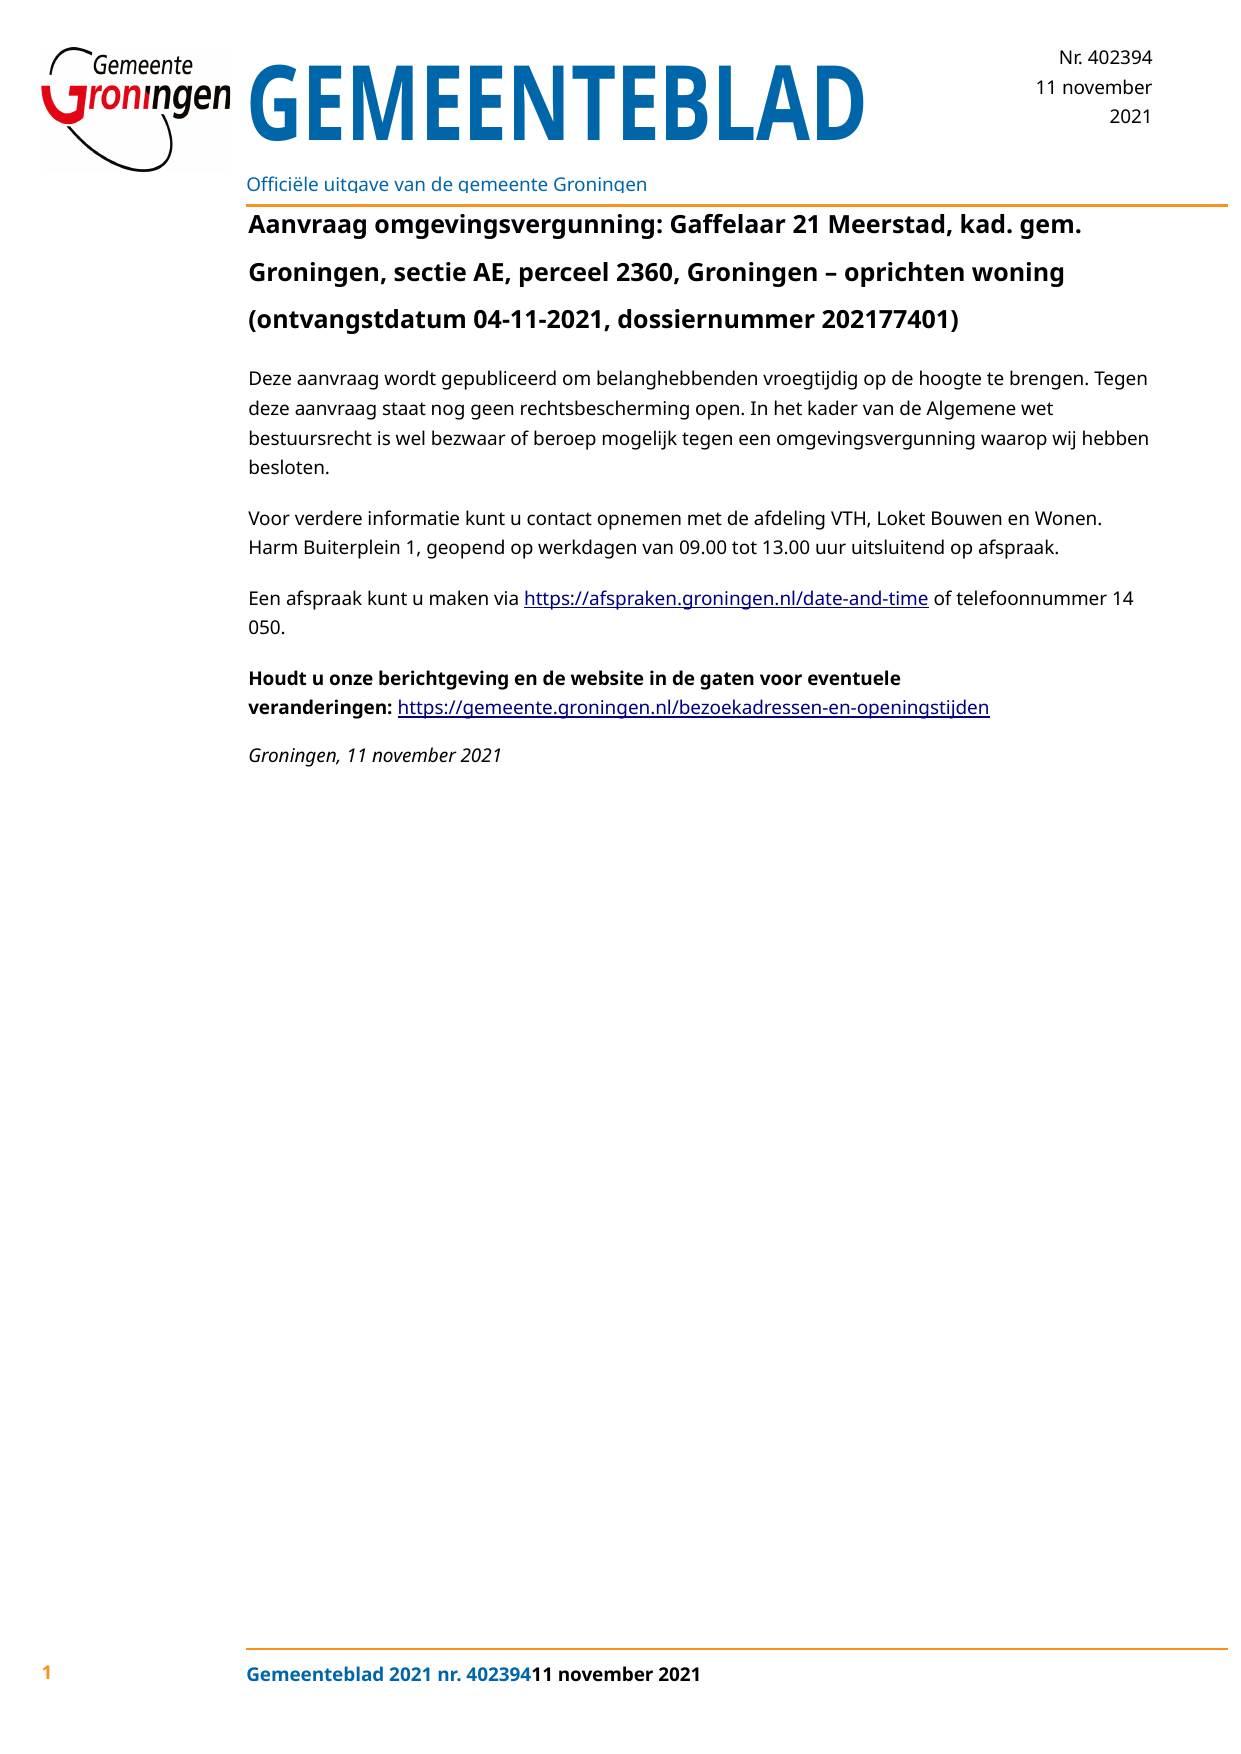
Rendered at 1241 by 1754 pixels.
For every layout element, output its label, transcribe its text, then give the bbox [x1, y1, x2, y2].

text Groningen, 11 november 2021 [248, 742, 1152, 768]
text Houdt u onze berichtgeving en de website in de gaten voor eventuele veranderingen: https://gemeente.groningen.nl/bezoekadressen-en-openingstijden [248, 665, 1152, 720]
picture [41, 47, 231, 172]
text Aanvraag omgevingsvergunning: Gaffelaar 21 Meerstad, kad. gem. Groningen, sectie AE, perceel 2360, Groningen – oprichten woning (ontvangstdatum 04-11-2021, dossiernummer 202177401) [248, 207, 1152, 336]
text Voor verdere informatie kunt u contact opnemen met de afdeling VTH, Loket Bouwen en Wonen. Harm Buiterplein 1, geopend op werkdagen van 09.00 tot 13.00 uur uitsluitend op afspraak. [248, 505, 1152, 560]
text Een afspraak kunt u maken via https://afspraken.groningen.nl/date-and-time of telefoonnummer 14 050. [248, 585, 1152, 640]
text Deze aanvraag wordt gepubliceerd om belanghebbenden vroegtijdig op de hoogte te brengen. Tegen deze aanvraag staat nog geen rechtsbescherming open. In het kader van de Algemene wet bestuursrecht is wel bezwaar of beroep mogelijk tegen een omgevingsvergunning waarop wij hebben besloten. [248, 366, 1152, 480]
